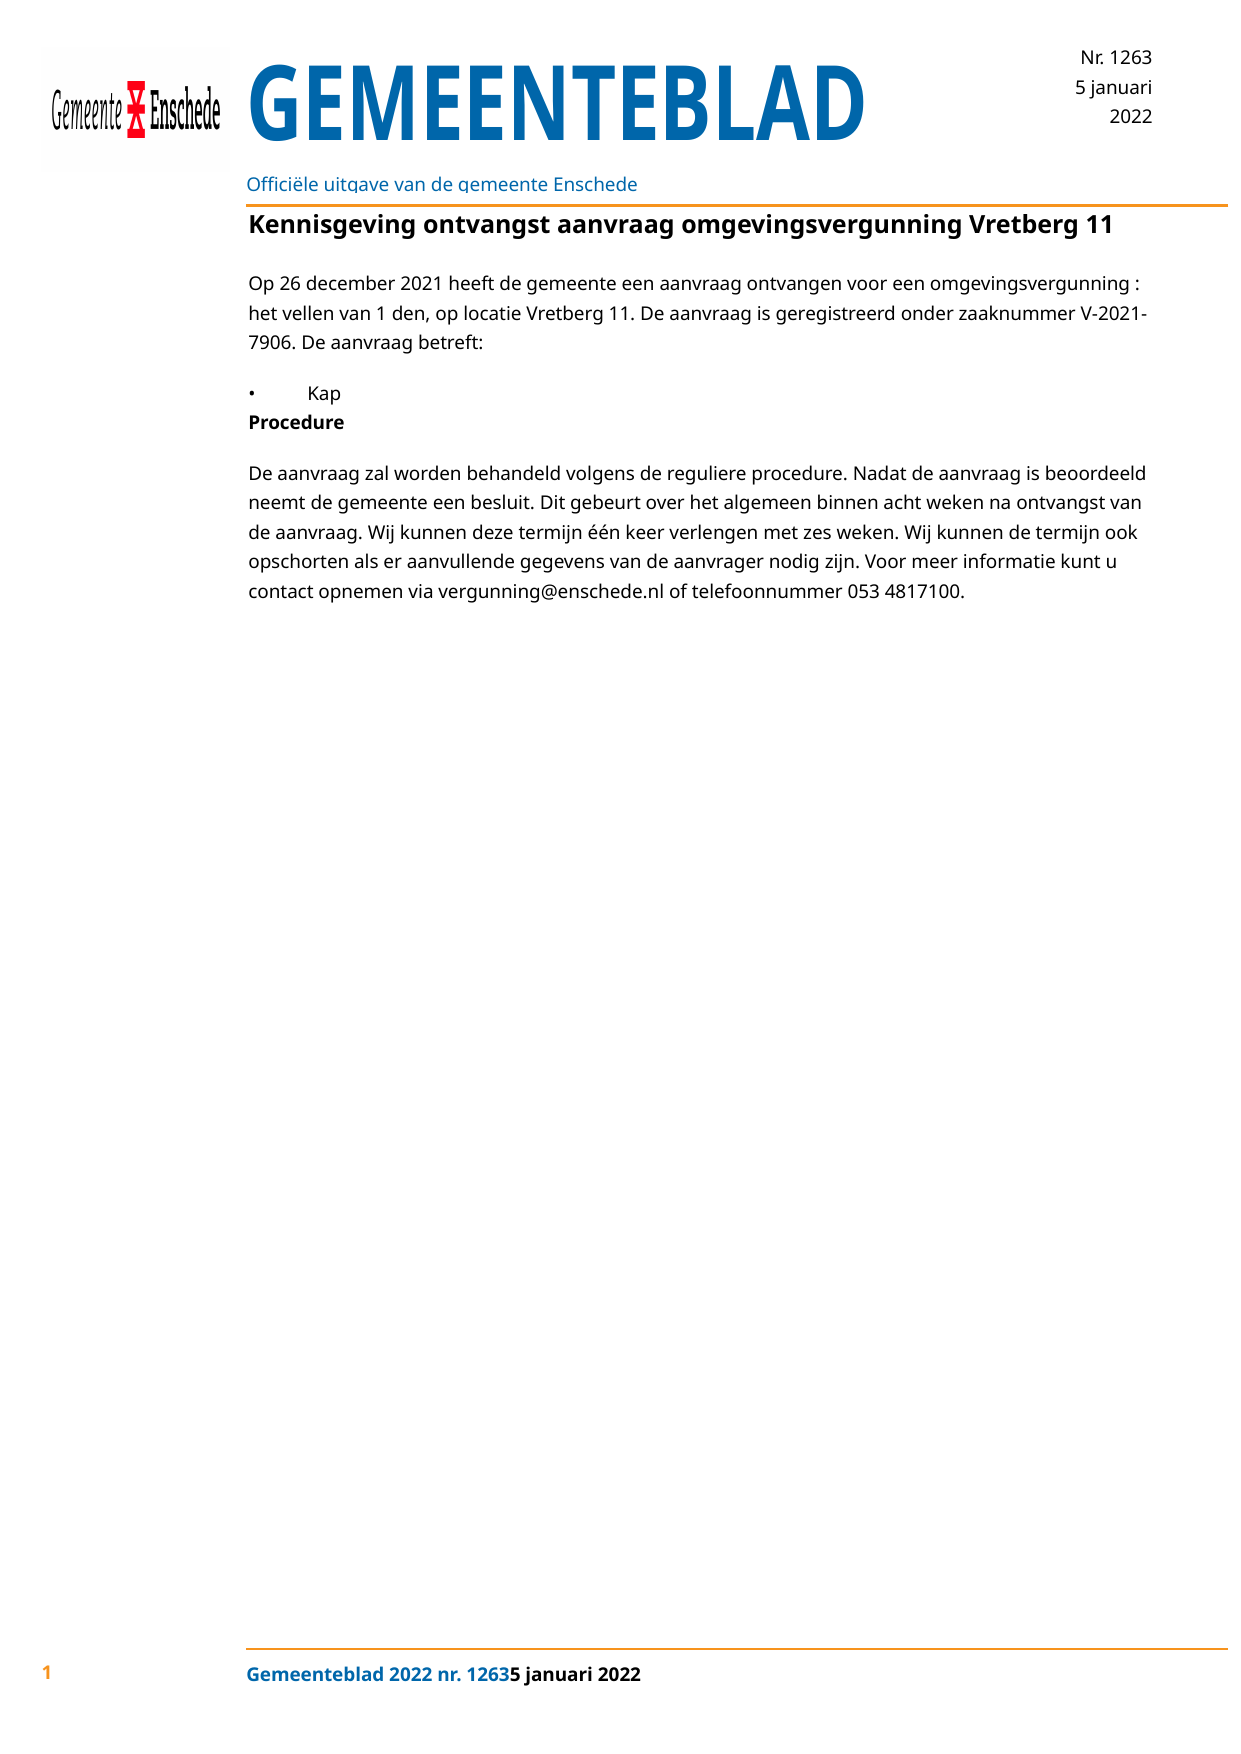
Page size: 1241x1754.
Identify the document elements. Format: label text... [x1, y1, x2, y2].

list Kap [248, 380, 1152, 406]
text Procedure [248, 409, 1152, 435]
text De aanvraag zal worden behandeld volgens de reguliere procedure. Nadat de aanvraag is beoordeeld neemt de gemeente een besluit. Dit gebeurt over het algemeen binnen acht weken na ontvangst van de aanvraag. Wij kunnen deze termijn één keer verlengen met zes weken. Wij kunnen de termijn ook opschorten als er aanvullende gegevens van de aanvrager nodig zijn. Voor meer informatie kunt u contact opnemen via vergunning@enschede.nl of telefoonnummer 053 4817100. [248, 460, 1152, 604]
text Op 26 december 2021 heeft de gemeente een aanvraag ontvangen voor een omgevingsvergunning : het vellen van 1 den, op locatie Vretberg 11. De aanvraag is geregistreerd onder zaaknummer V-2021-7906. De aanvraag betreft: [248, 270, 1152, 355]
text Kennisgeving ontvangst aanvraag omgevingsvergunning Vretberg 11 [248, 207, 1152, 241]
picture [41, 47, 231, 172]
